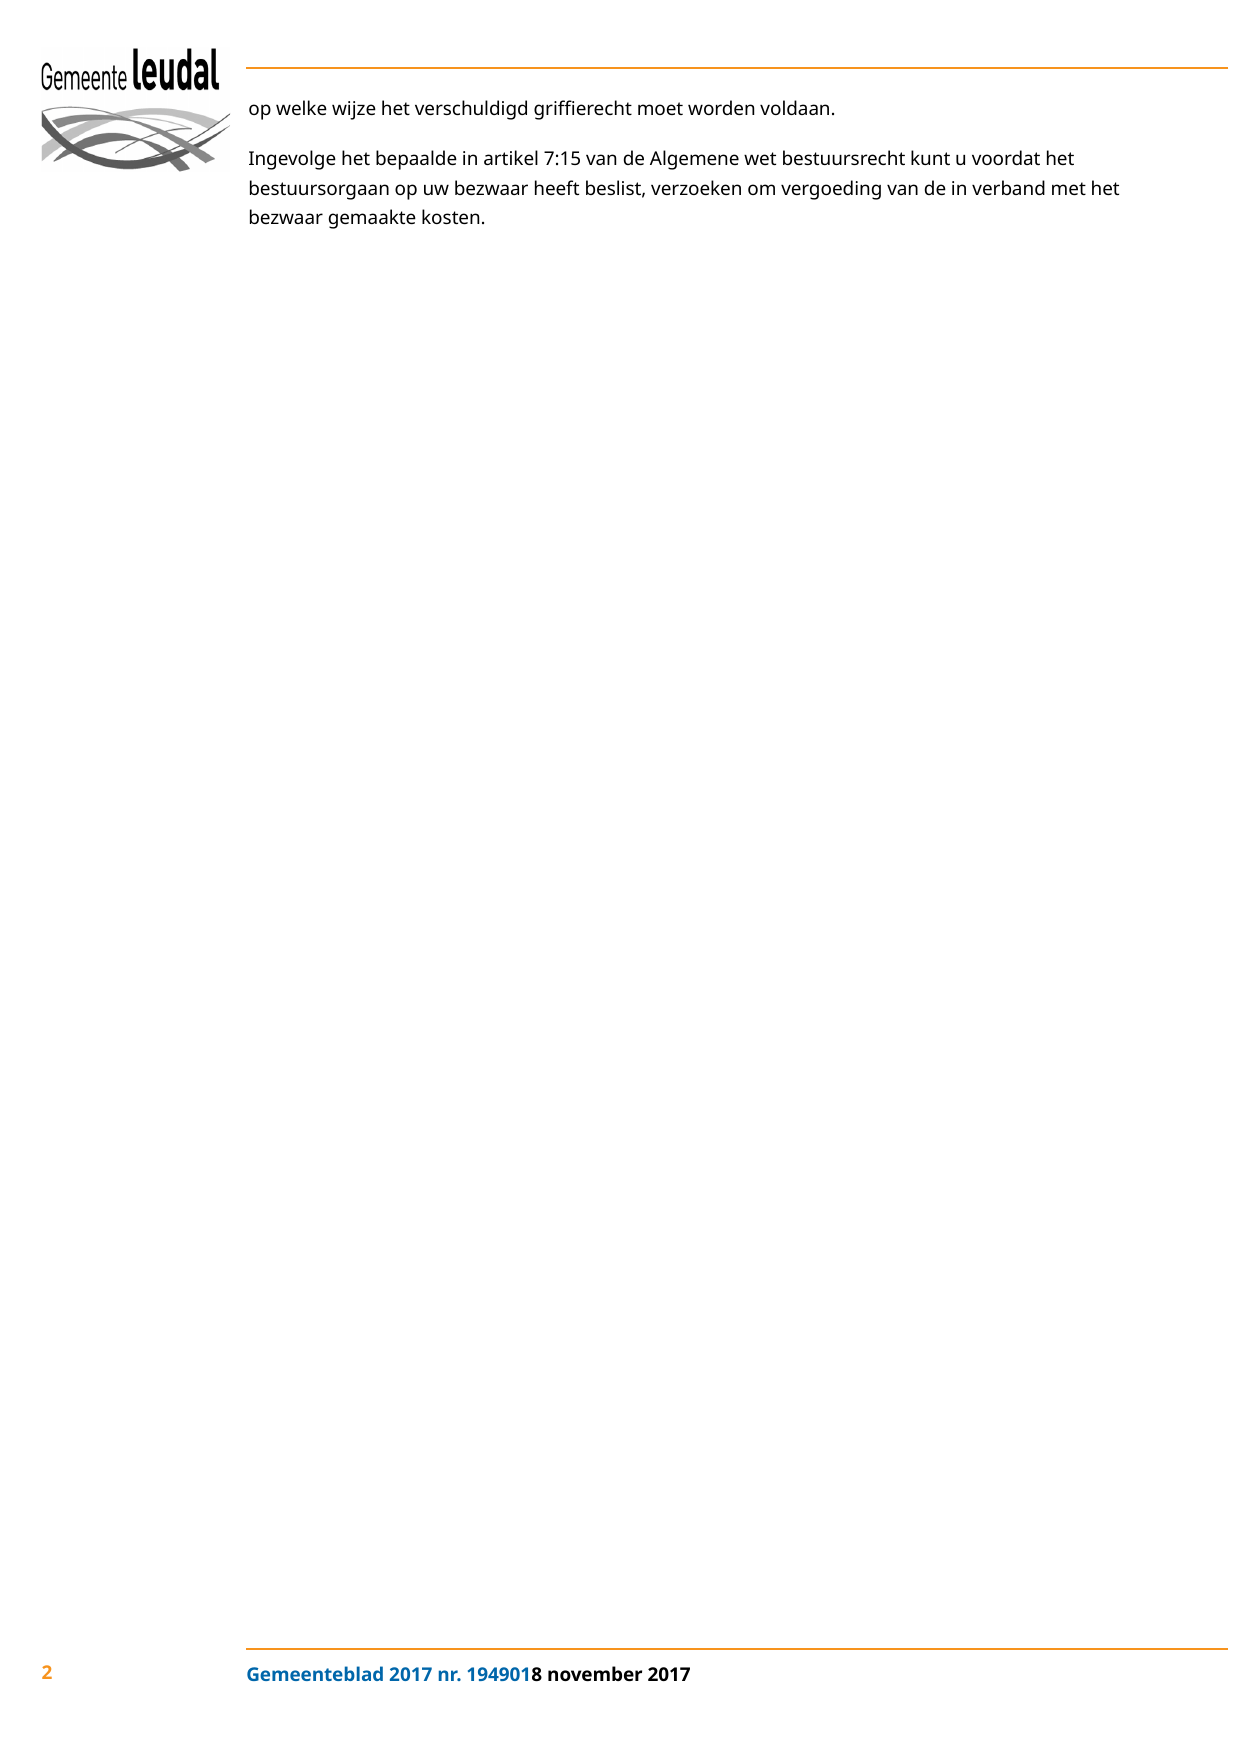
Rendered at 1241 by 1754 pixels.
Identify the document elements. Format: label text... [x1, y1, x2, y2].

picture [41, 47, 231, 172]
text Ingevolge het bepaalde in artikel 7:15 van de Algemene wet bestuursrecht kunt u voordat het bestuursorgaan op uw bezwaar heeft beslist, verzoeken om vergoeding van de in verband met het bezwaar gemaakte kosten. [248, 145, 1152, 230]
text op welke wijze het verschuldigd griffierecht moet worden voldaan. [248, 95, 1152, 121]
